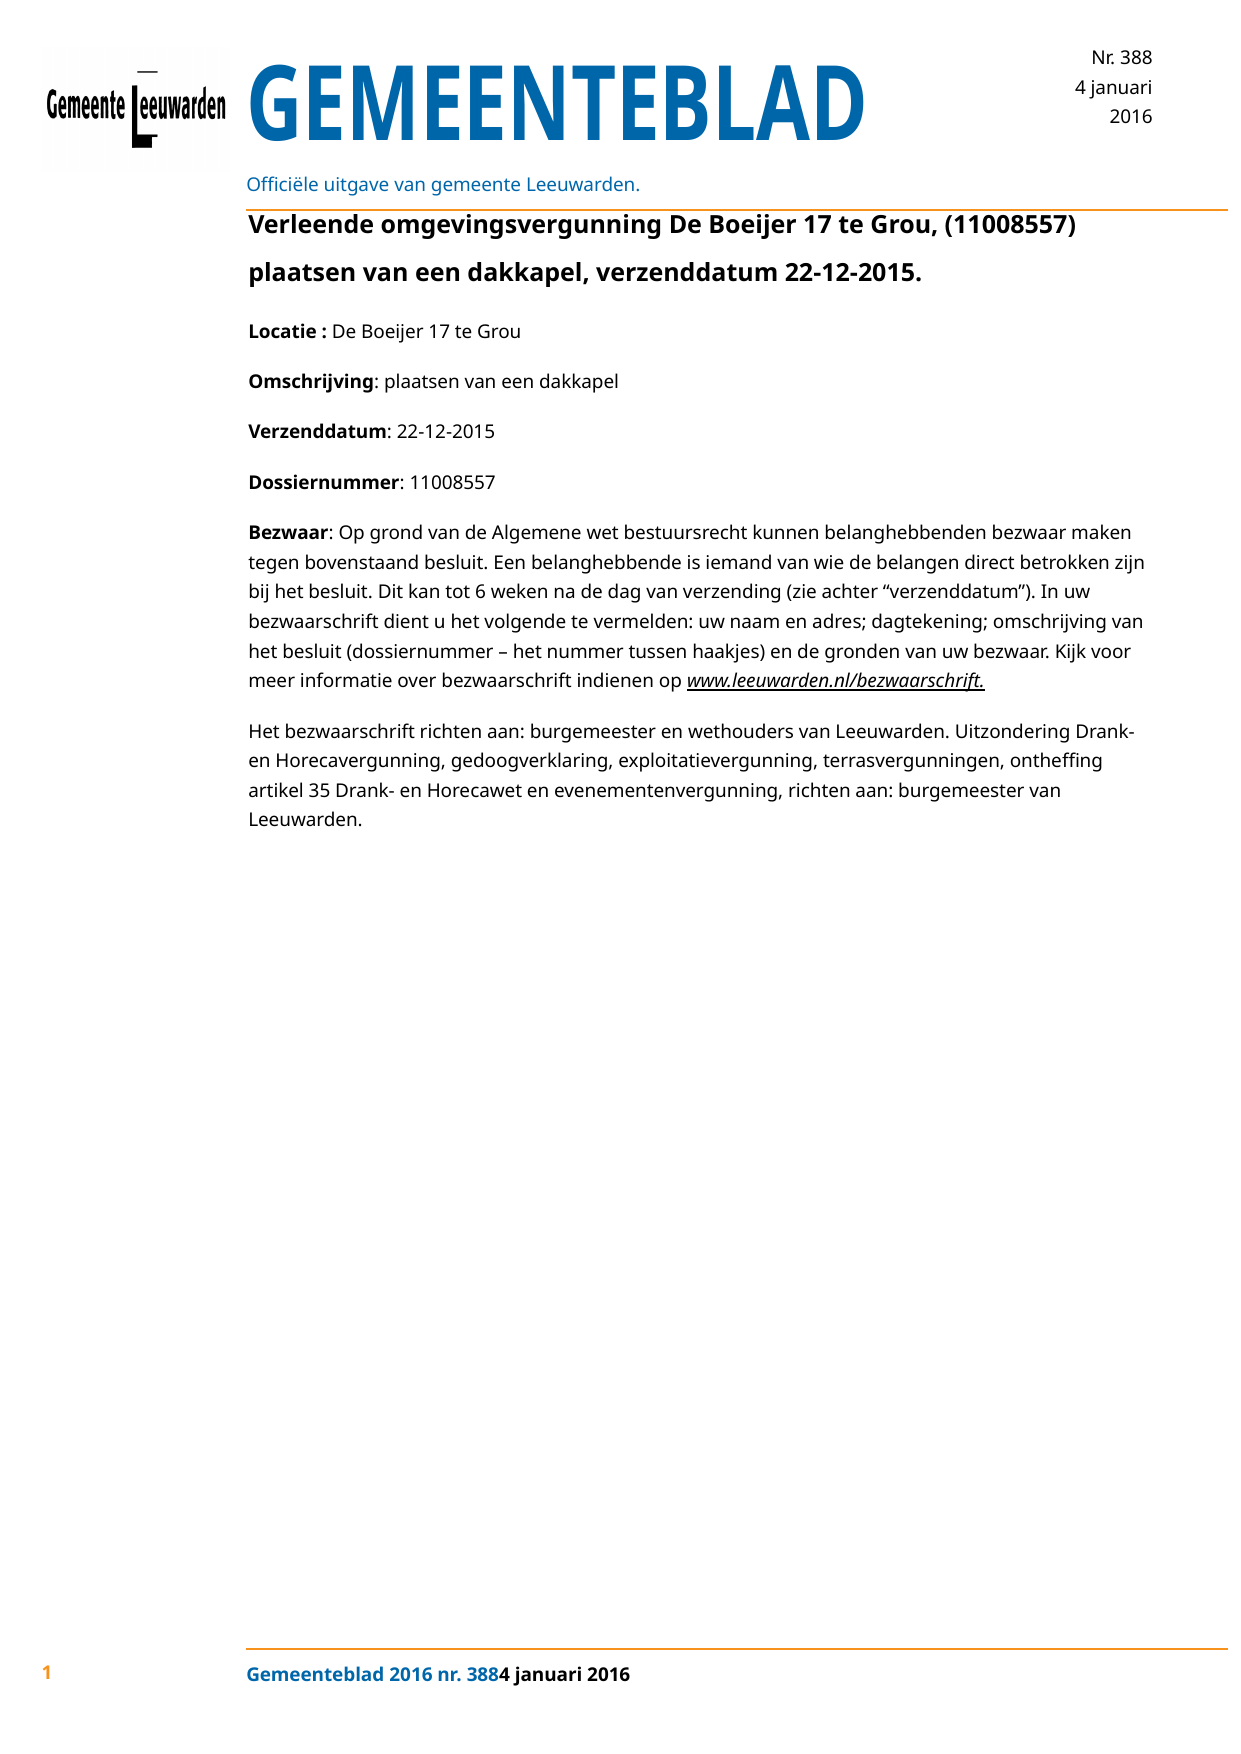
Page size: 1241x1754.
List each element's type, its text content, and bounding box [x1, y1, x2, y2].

text Locatie : De Boeijer 17 te Grou [248, 318, 1152, 344]
text Het bezwaarschrift richten aan: burgemeester en wethouders van Leeuwarden. Uitzondering Drank- en Horecavergunning, gedoogverklaring, exploitatievergunning, terrasvergunningen, ontheffing artikel 35 Drank- en Horecawet en evenementenvergunning, richten aan: burgemeester van Leeuwarden. [248, 718, 1152, 832]
picture [41, 47, 231, 172]
text Omschrijving: plaatsen van een dakkapel [248, 368, 1152, 394]
text Bezwaar: Op grond van de Algemene wet bestuursrecht kunnen belanghebbenden bezwaar maken tegen bovenstaand besluit. Een belanghebbende is iemand van wie de belangen direct betrokken zijn bij het besluit. Dit kan tot 6 weken na de dag van verzending (zie achter “verzenddatum”). In uw bezwaarschrift dient u het volgende te vermelden: uw naam en adres; dagtekening; omschrijving van het besluit (dossiernummer – het nummer tussen haakjes) en de gronden van uw bezwaar. Kijk voor meer informatie over bezwaarschrift indienen op www.leeuwarden.nl/bezwaarschrift. [248, 519, 1152, 693]
text Dossiernummer: 11008557 [248, 469, 1152, 495]
text Verleende omgevingsvergunning De Boeijer 17 te Grou, (11008557) plaatsen van een dakkapel, verzenddatum 22-12-2015. [248, 211, 1152, 288]
text Verzenddatum: 22-12-2015 [248, 419, 1152, 444]
